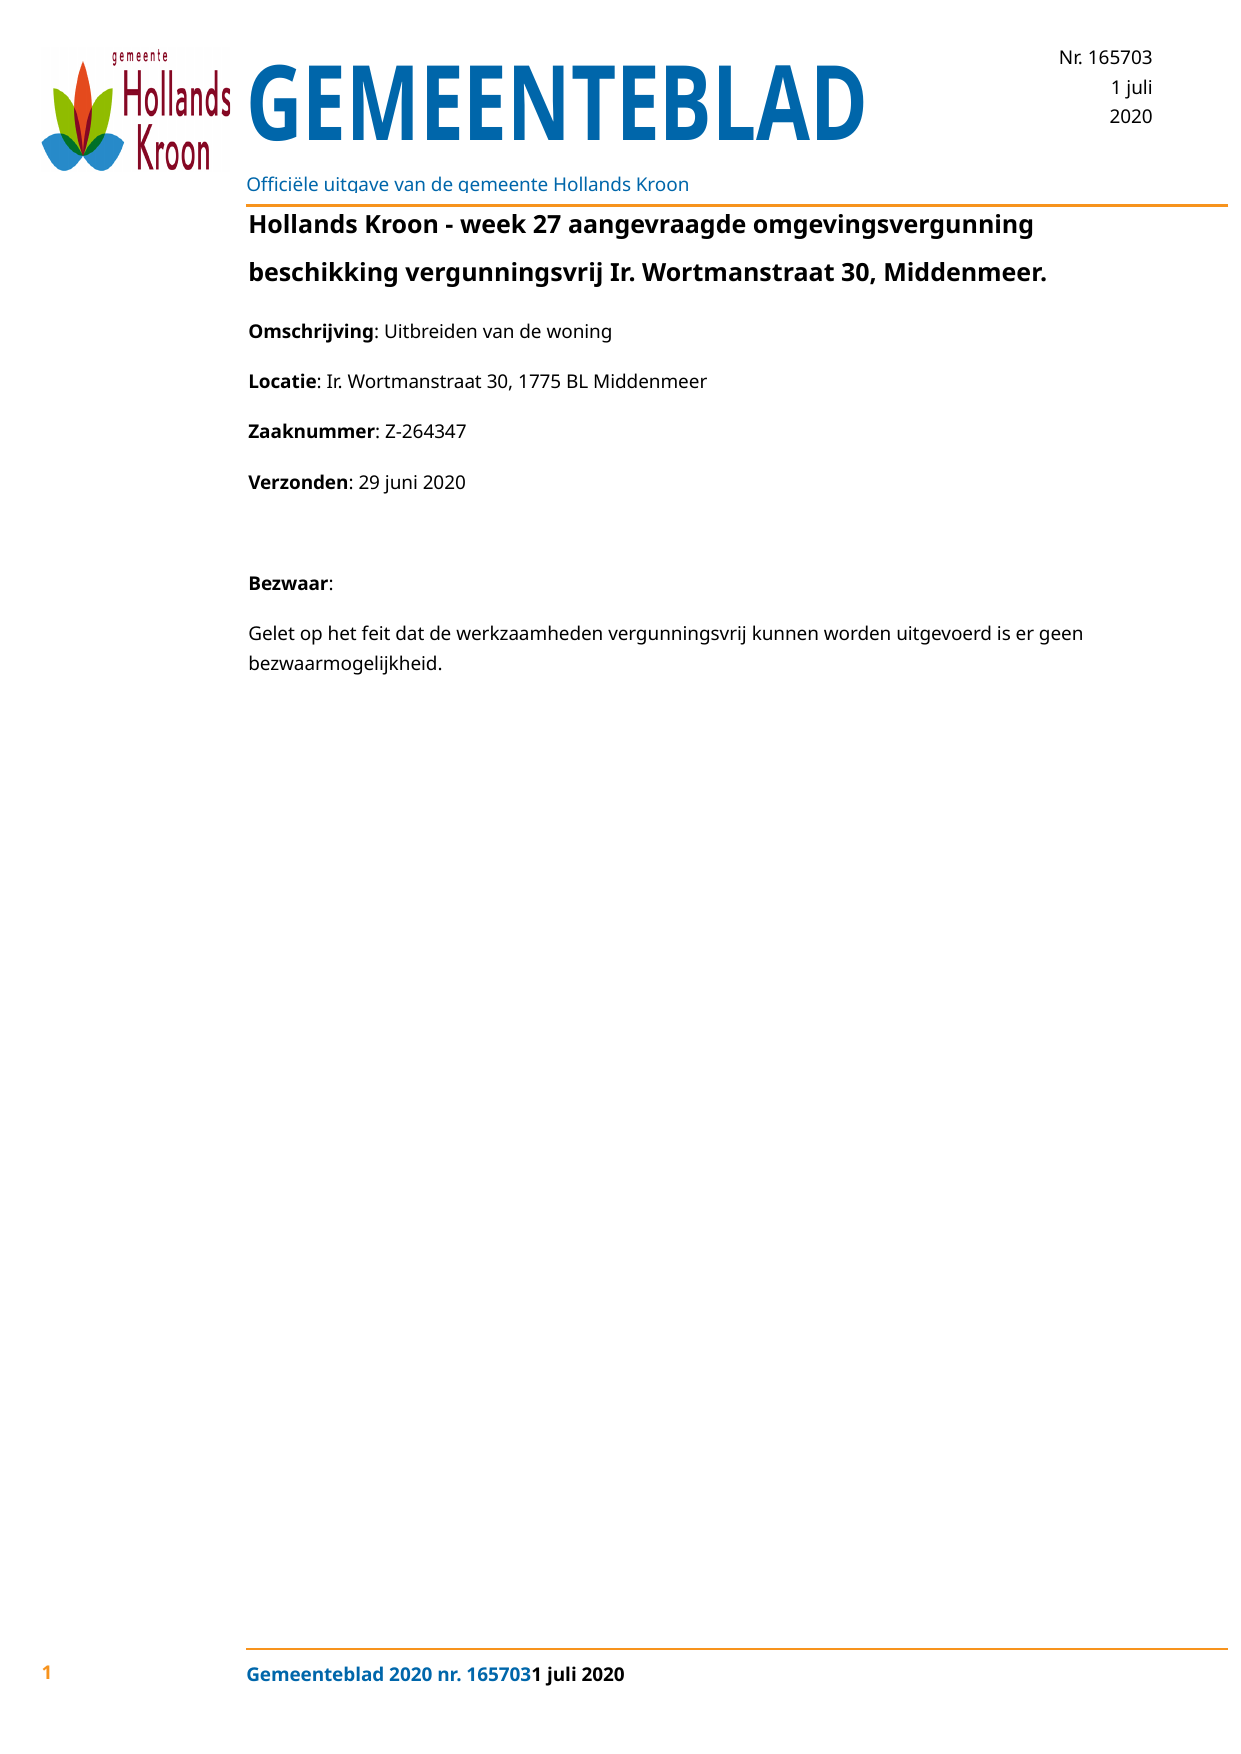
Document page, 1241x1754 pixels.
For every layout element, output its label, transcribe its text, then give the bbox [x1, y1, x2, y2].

text Locatie: Ir. Wortmanstraat 30, 1775 BL Middenmeer [248, 368, 1152, 394]
picture [41, 47, 231, 172]
text Verzonden: 29 juni 2020 [248, 469, 1152, 495]
text Gelet op het feit dat de werkzaamheden vergunningsvrij kunnen worden uitgevoerd is er geen bezwaarmogelijkheid. [248, 620, 1152, 676]
text Hollands Kroon - week 27 aangevraagde omgevingsvergunning beschikking vergunningsvrij Ir. Wortmanstraat 30, Middenmeer. [248, 207, 1152, 288]
text Omschrijving: Uitbreiden van de woning [248, 318, 1152, 344]
text Zaaknummer: Z-264347 [248, 419, 1152, 444]
text Bezwaar: [248, 570, 1152, 596]
